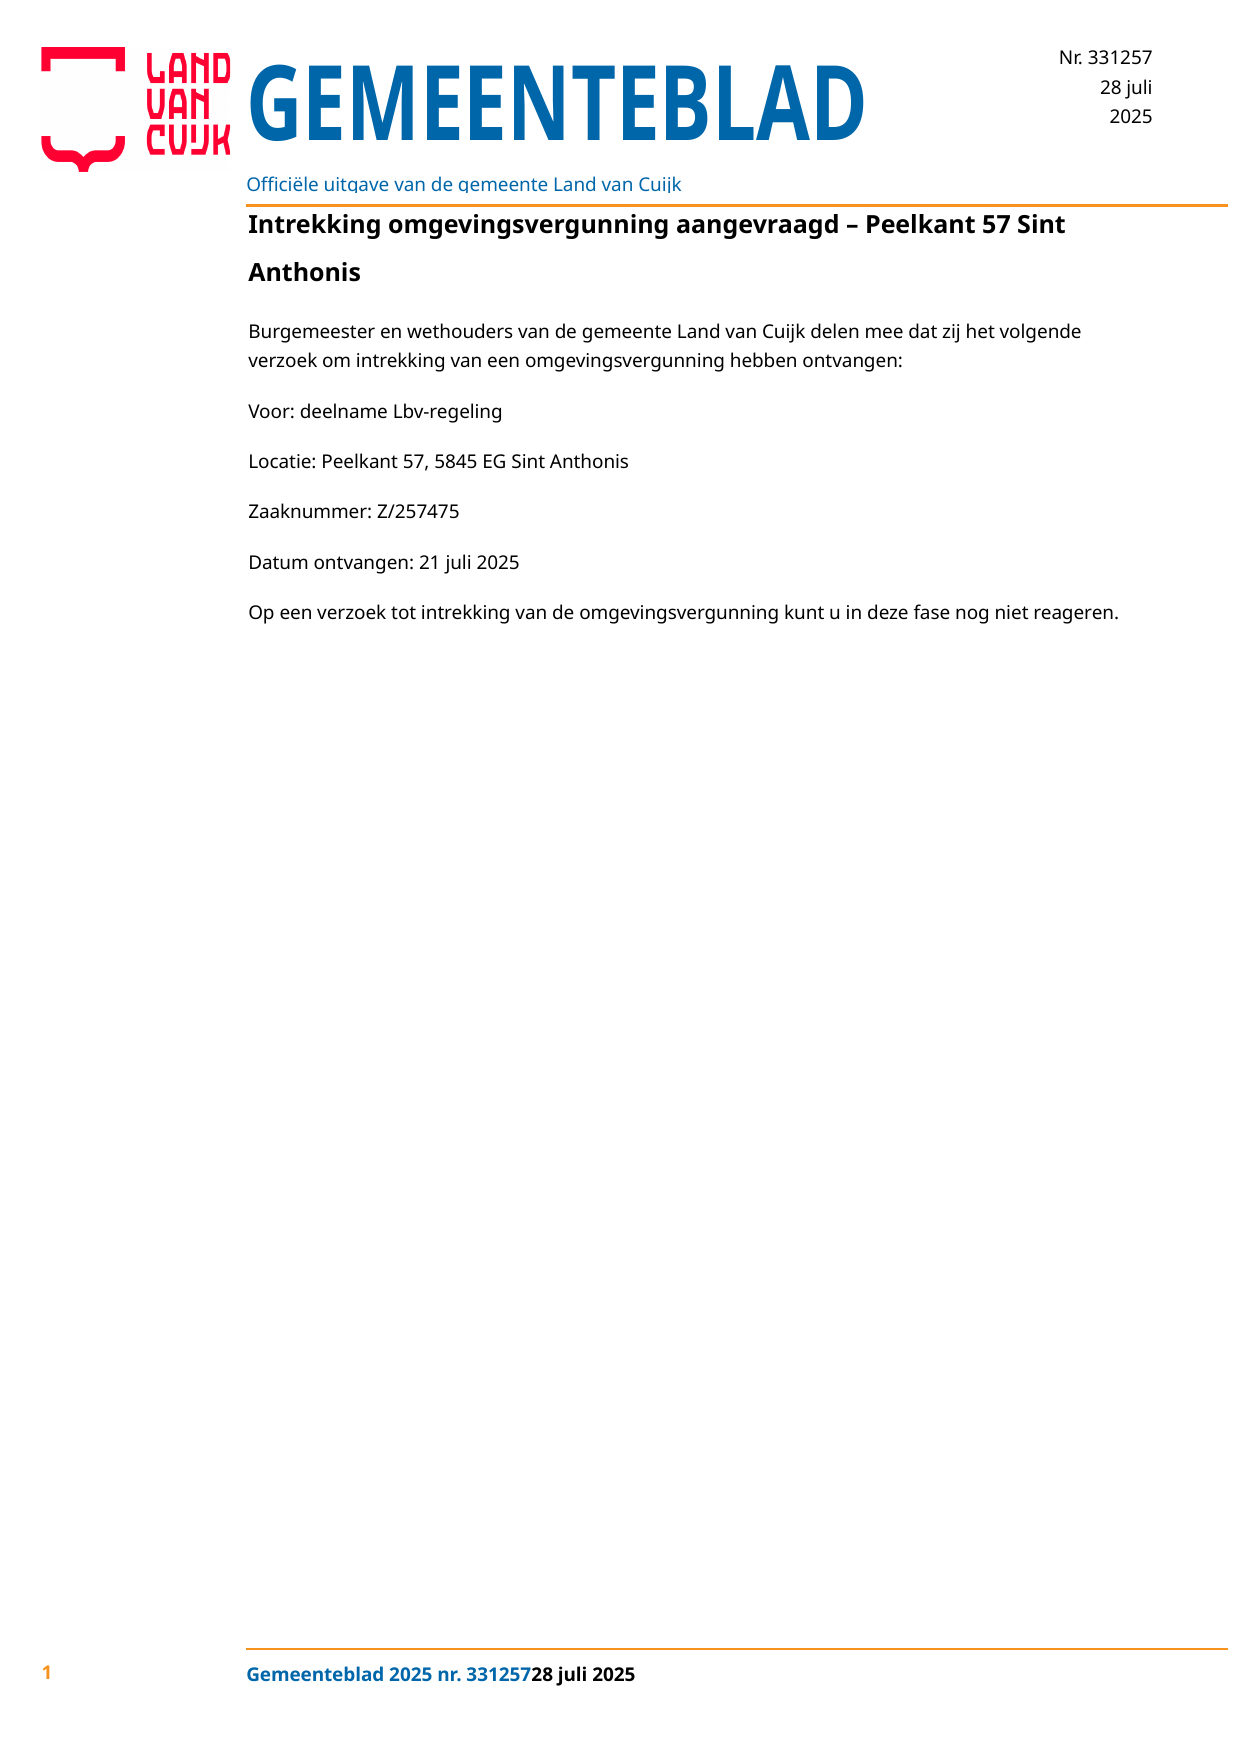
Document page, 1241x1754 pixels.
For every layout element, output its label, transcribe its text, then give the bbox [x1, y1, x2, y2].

text Locatie: Peelkant 57, 5845 EG Sint Anthonis [248, 448, 1152, 474]
text Op een verzoek tot intrekking van de omgevingsvergunning kunt u in deze fase nog niet reageren. [248, 599, 1152, 625]
text Zaaknummer: Z/257475 [248, 499, 1152, 524]
picture [41, 47, 231, 172]
text Burgemeester en wethouders van de gemeente Land van Cuijk delen mee dat zij het volgende verzoek om intrekking van een omgevingsvergunning hebben ontvangen: [248, 318, 1152, 373]
text Intrekking omgevingsvergunning aangevraagd – Peelkant 57 Sint Anthonis [248, 207, 1152, 288]
text Datum ontvangen: 21 juli 2025 [248, 549, 1152, 575]
text Voor: deelname Lbv-regeling [248, 398, 1152, 424]
